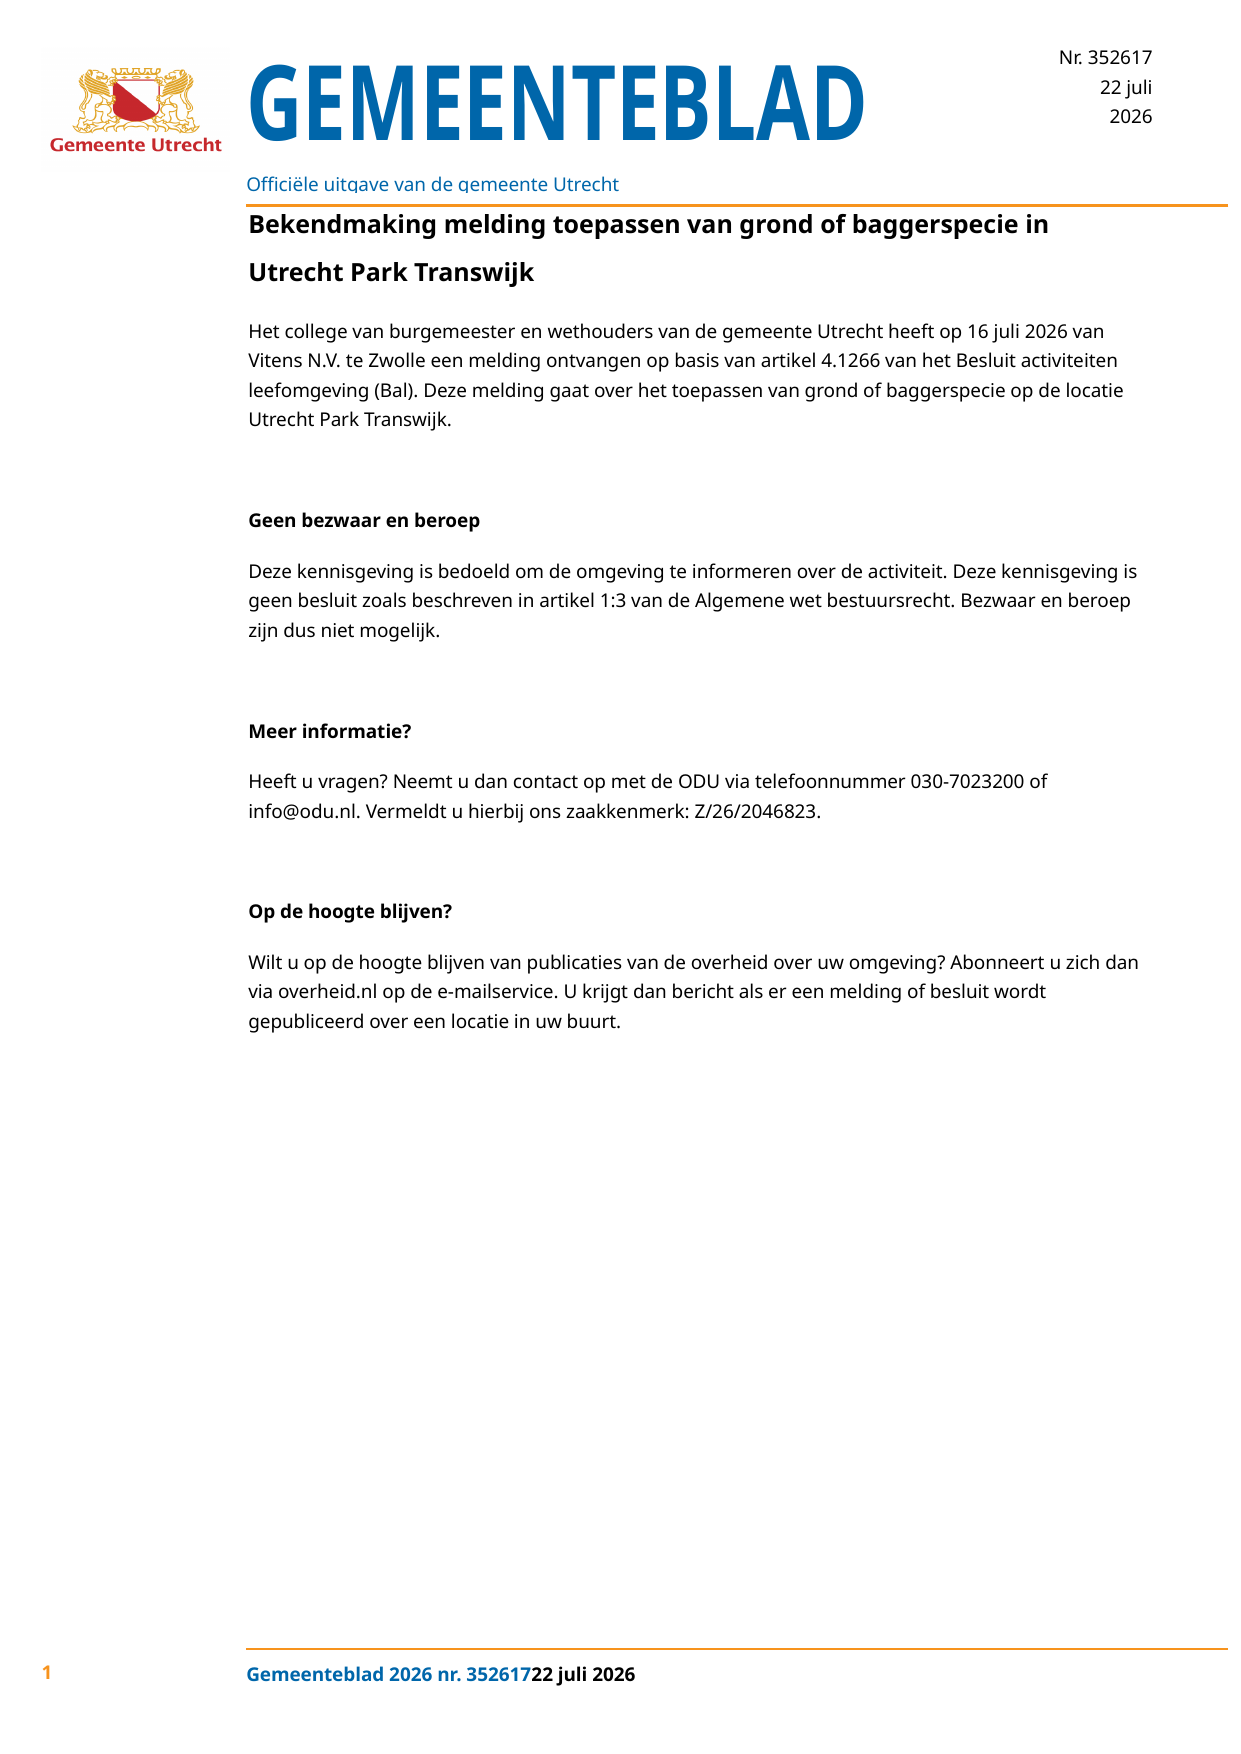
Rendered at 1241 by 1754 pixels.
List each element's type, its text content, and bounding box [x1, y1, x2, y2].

text Bekendmaking melding toepassen van grond of baggerspecie in Utrecht Park Transwijk [248, 207, 1152, 288]
text Geen bezwaar en beroep [248, 507, 1152, 533]
text Wilt u op de hoogte blijven van publicaties van de overheid over uw omgeving? Abonneert u zich dan via overheid.nl op de e-mailservice. U krijgt dan bericht als er een melding of besluit wordt gepubliceerd over een locatie in uw buurt. [248, 949, 1152, 1034]
picture [41, 47, 231, 172]
text Deze kennisgeving is bedoeld om de omgeving te informeren over de activiteit. Deze kennisgeving is geen besluit zoals beschreven in artikel 1:3 van de Algemene wet bestuursrecht. Bezwaar en beroep zijn dus niet mogelijk. [248, 558, 1152, 643]
text Op de hoogte blijven? [248, 899, 1152, 924]
text Heeft u vragen? Neemt u dan contact op met de ODU via telefoonnummer 030-7023200 of info@odu.nl. Vermeldt u hierbij ons zaakkenmerk: Z/26/2046823. [248, 768, 1152, 824]
text Het college van burgemeester en wethouders van de gemeente Utrecht heeft op 16 juli 2026 van Vitens N.V. te Zwolle een melding ontvangen op basis van artikel 4.1266 van het Besluit activiteiten leefomgeving (Bal). Deze melding gaat over het toepassen van grond of baggerspecie op de locatie Utrecht Park Transwijk. [248, 318, 1152, 432]
text Meer informatie? [248, 718, 1152, 744]
